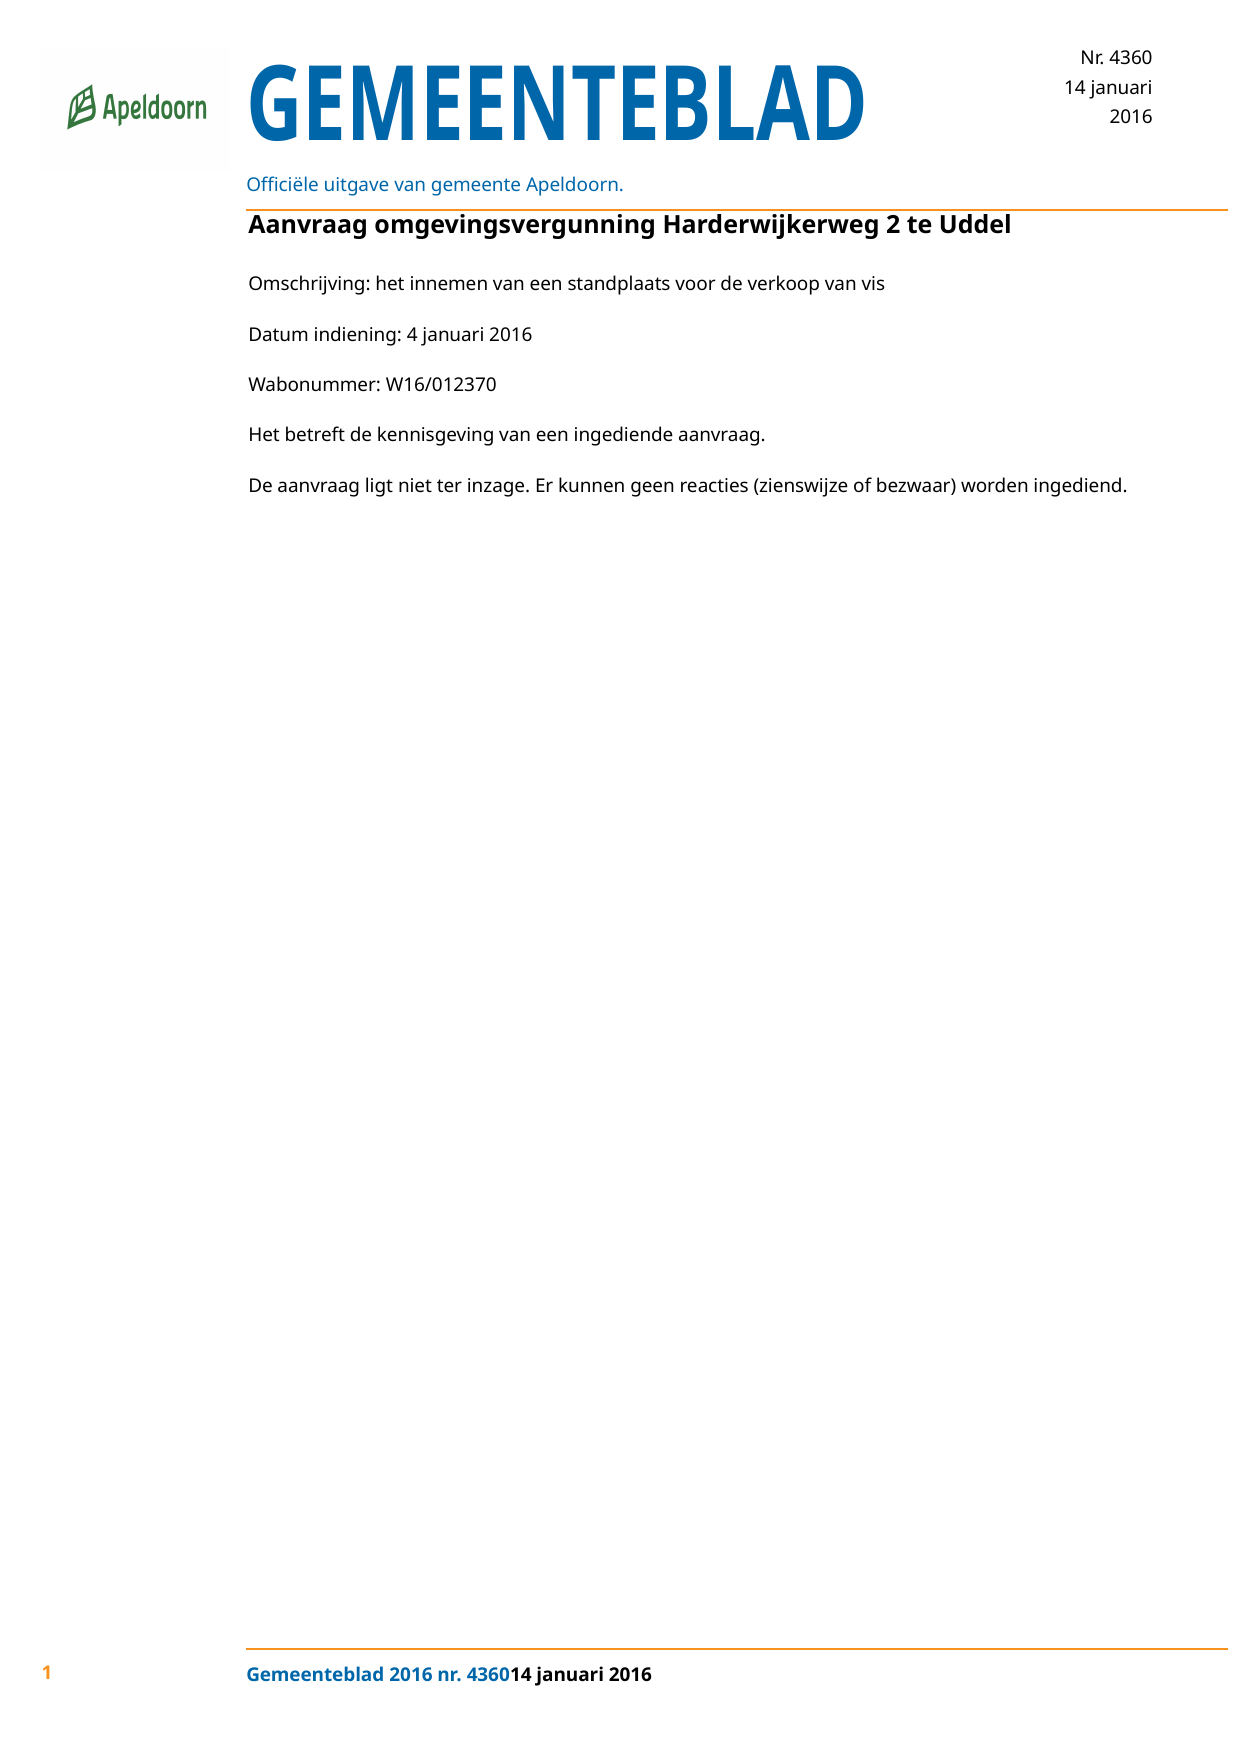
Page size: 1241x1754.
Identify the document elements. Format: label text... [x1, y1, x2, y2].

text Wabonummer: W16/012370 [248, 371, 1152, 397]
text Omschrijving: het innemen van een standplaats voor de verkoop van vis [248, 270, 1152, 296]
text De aanvraag ligt niet ter inzage. Er kunnen geen reacties (zienswijze of bezwaar) worden ingediend. [248, 472, 1152, 498]
picture [41, 47, 231, 172]
text Het betreft de kennisgeving van een ingediende aanvraag. [248, 422, 1152, 447]
text Datum indiening: 4 januari 2016 [248, 321, 1152, 346]
text Aanvraag omgevingsvergunning Harderwijkerweg 2 te Uddel [248, 211, 1152, 241]
